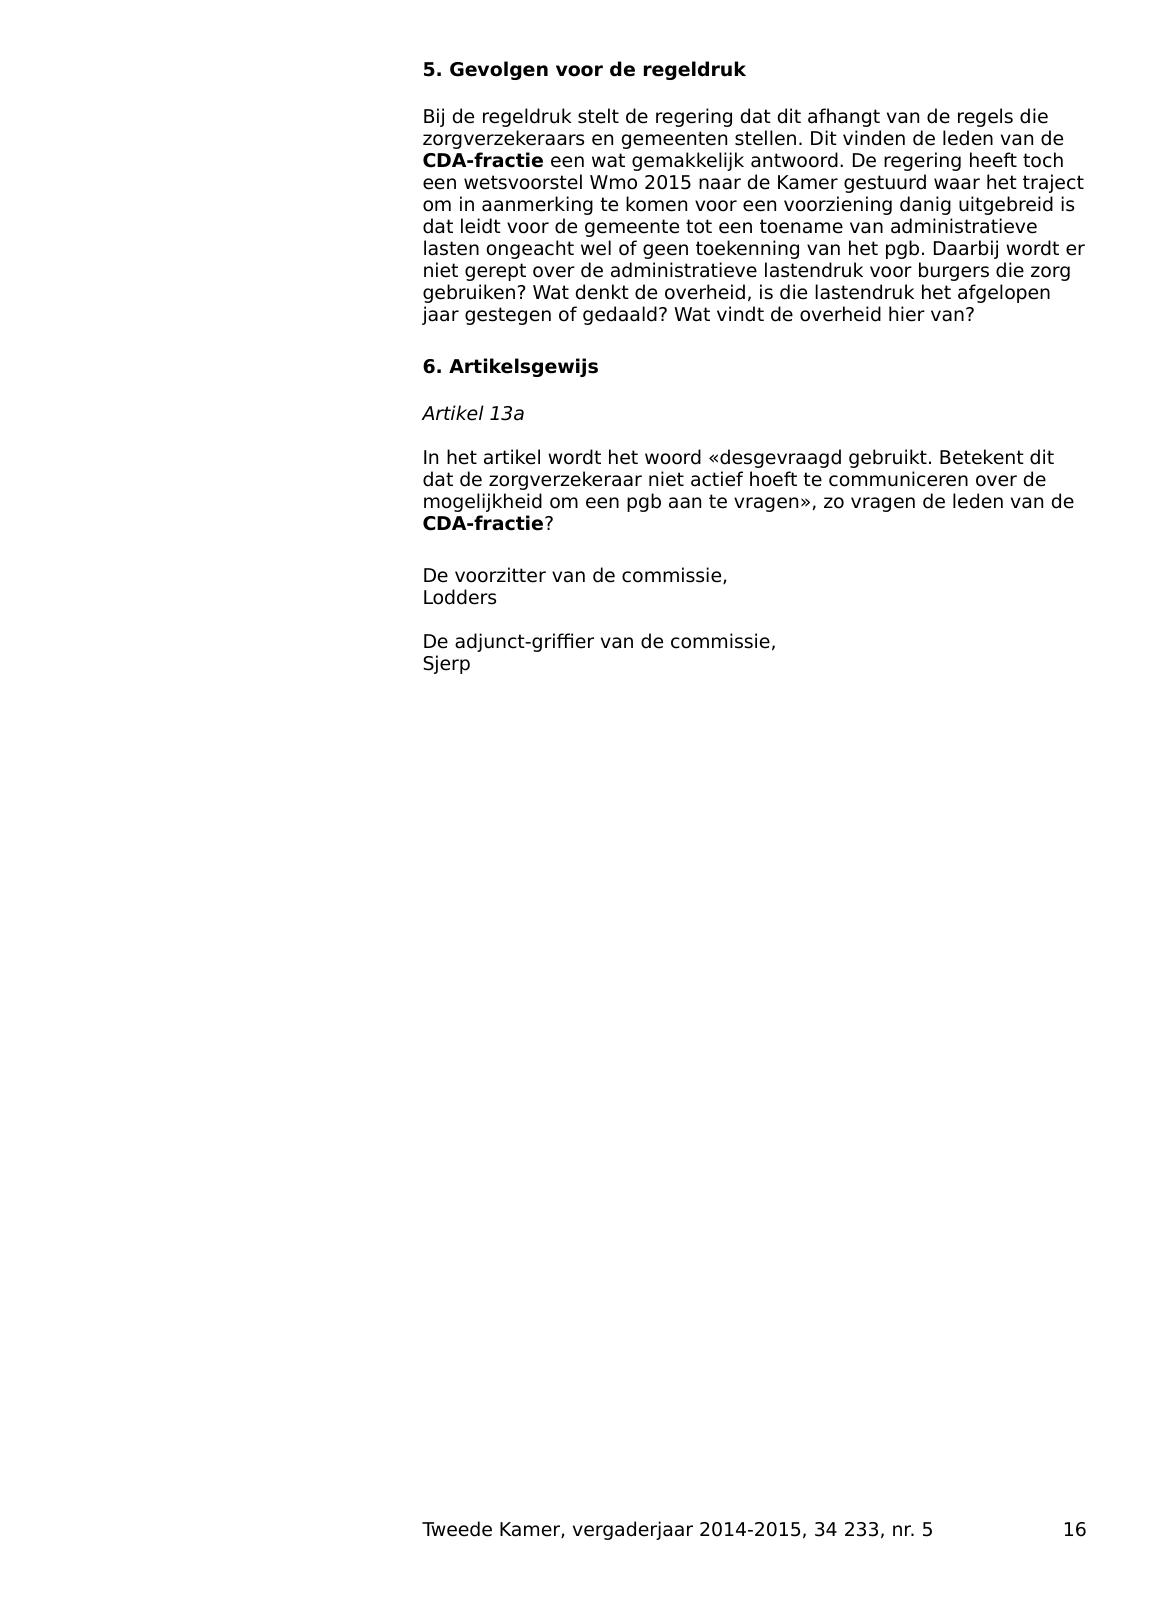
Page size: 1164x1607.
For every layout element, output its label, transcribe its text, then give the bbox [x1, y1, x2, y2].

subtitle 6. Artikelsgewijs [422, 356, 1087, 378]
text In het artikel wordt het woord «desgevraagd gebruikt. Betekent dit dat de zorgverzekeraar niet actief hoeft te communiceren over de mogelijkheid om een pgb aan te vragen», zo vragen de leden van de CDA-fractie? [422, 447, 1087, 535]
subtitle Artikel 13a [422, 403, 1087, 425]
text Bij de regeldruk stelt de regering dat dit afhangt van de regels die zorgverzekeraars en gemeenten stellen. Dit vinden de leden van de CDA-fractie een wat gemakkelijk antwoord. De regering heeft toch een wetsvoorstel Wmo 2015 naar de Kamer gestuurd waar het traject om in aanmerking te komen voor een voorziening danig uitgebreid is dat leidt voor de gemeente tot een toename van administratieve lasten ongeacht wel of geen toekenning van het pgb. Daarbij wordt er niet gerept over de administratieve lastendruk voor burgers die zorg gebruiken? Wat denkt de overheid, is die lastendruk het afgelopen jaar gestegen of gedaald? Wat vindt de overheid hier van? [422, 106, 1087, 326]
text De adjunct-griffier van de commissie, Sjerp [422, 631, 1087, 675]
text De voorzitter van de commissie, Lodders [422, 565, 1087, 609]
subtitle 5. Gevolgen voor de regeldruk [422, 59, 1087, 81]
